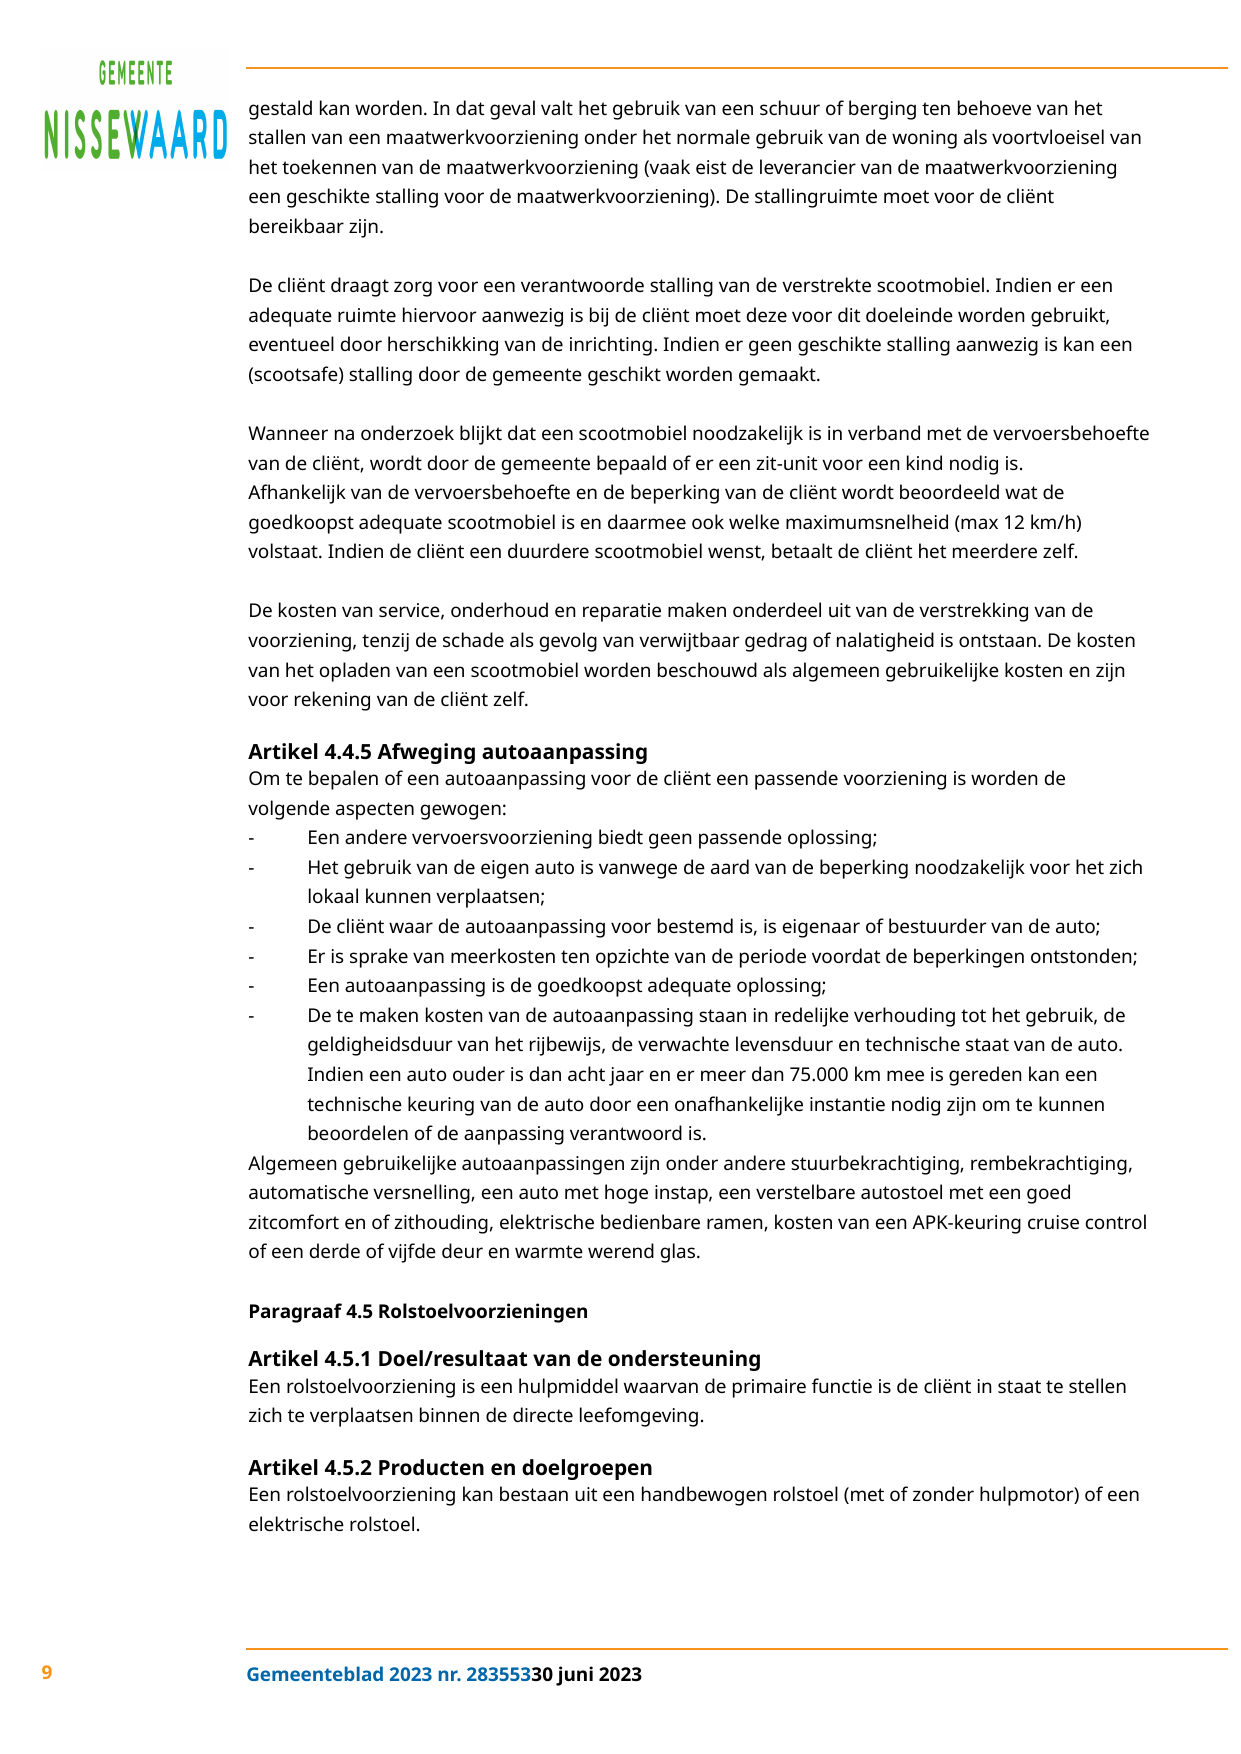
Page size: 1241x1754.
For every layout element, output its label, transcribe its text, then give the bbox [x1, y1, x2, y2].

text Paragraaf 4.5 Rolstoelvoorzieningen [248, 1298, 1152, 1323]
list Een andere vervoersvoorziening biedt geen passende oplossing; [248, 824, 1152, 850]
text Een rolstoelvoorziening kan bestaan uit een handbewogen rolstoel (met of zonder hulpmotor) of een elektrische rolstoel. [248, 1481, 1152, 1537]
list Een autoaanpassing is de goedkoopst adequate oplossing; [248, 972, 1152, 998]
text Algemeen gebruikelijke autoaanpassingen zijn onder andere stuurbekrachtiging, rembekrachtiging, automatische versnelling, een auto met hoge instap, een verstelbare autostoel met een goed zitcomfort en of zithouding, elektrische bedienbare ramen, kosten van een APK-keuring cruise control of een derde of vijfde deur en warmte werend glas. [248, 1150, 1152, 1264]
text Artikel 4.4.5 Afweging autoaanpassing [248, 737, 1152, 765]
text De kosten van service, onderhoud en reparatie maken onderdeel uit van de verstrekking van de voorziening, tenzij de schade als gevolg van verwijtbaar gedrag of nalatigheid is ontstaan. De kosten van het opladen van een scootmobiel worden beschouwd als algemeen gebruikelijke kosten en zijn voor rekening van de cliënt zelf. [248, 598, 1152, 712]
list Het gebruik van de eigen auto is vanwege de aard van de beperking noodzakelijk voor het zich lokaal kunnen verplaatsen; [248, 854, 1152, 909]
text Artikel 4.5.1 Doel/resultaat van de ondersteuning [248, 1344, 1152, 1373]
text gestald kan worden. In dat geval valt het gebruik van een schuur of berging ten behoeve van het stallen van een maatwerkvoorziening onder het normale gebruik van de woning als voortvloeisel van het toekennen van de maatwerkvoorziening (vaak eist de leverancier van de maatwerkvoorziening een geschikte stalling voor de maatwerkvoorziening). De stallingruimte moet voor de cliënt bereikbaar zijn. [248, 95, 1152, 239]
text Een rolstoelvoorziening is een hulpmiddel waarvan de primaire functie is de cliënt in staat te stellen zich te verplaatsen binnen de directe leefomgeving. [248, 1373, 1152, 1428]
text Afhankelijk van de vervoersbehoefte en de beperking van de cliënt wordt beoordeeld wat de goedkoopst adequate scootmobiel is en daarmee ook welke maximumsnelheid (max 12 km/h) volstaat. Indien de cliënt een duurdere scootmobiel wenst, betaalt de cliënt het meerdere zelf. [248, 479, 1152, 564]
text De cliënt draagt zorg voor een verantwoorde stalling van de verstrekte scootmobiel. Indien er een adequate ruimte hiervoor aanwezig is bij de cliënt moet deze voor dit doeleinde worden gebruikt, eventueel door herschikking van de inrichting. Indien er geen geschikte stalling aanwezig is kan een (scootsafe) stalling door de gemeente geschikt worden gemaakt. [248, 272, 1152, 387]
list De te maken kosten van de autoaanpassing staan in redelijke verhouding tot het gebruik, de geldigheidsduur van het rijbewijs, de verwachte levensduur en technische staat van de auto. Indien een auto ouder is dan acht jaar en er meer dan 75.000 km mee is gereden kan een technische keuring van de auto door een onafhankelijke instantie nodig zijn om te kunnen beoordelen of de aanpassing verantwoord is. [248, 1002, 1152, 1146]
list Er is sprake van meerkosten ten opzichte van de periode voordat de beperkingen ontstonden; [248, 943, 1152, 968]
picture [41, 47, 231, 172]
text Wanneer na onderzoek blijkt dat een scootmobiel noodzakelijk is in verband met de vervoersbehoefte van de cliënt, wordt door de gemeente bepaald of er een zit-unit voor een kind nodig is. [248, 420, 1152, 476]
text Artikel 4.5.2 Producten en doelgroepen [248, 1453, 1152, 1481]
list De cliënt waar de autoaanpassing voor bestemd is, is eigenaar of bestuurder van de auto; [248, 913, 1152, 939]
text Om te bepalen of een autoaanpassing voor de cliënt een passende voorziening is worden de volgende aspecten gewogen: [248, 765, 1152, 821]
